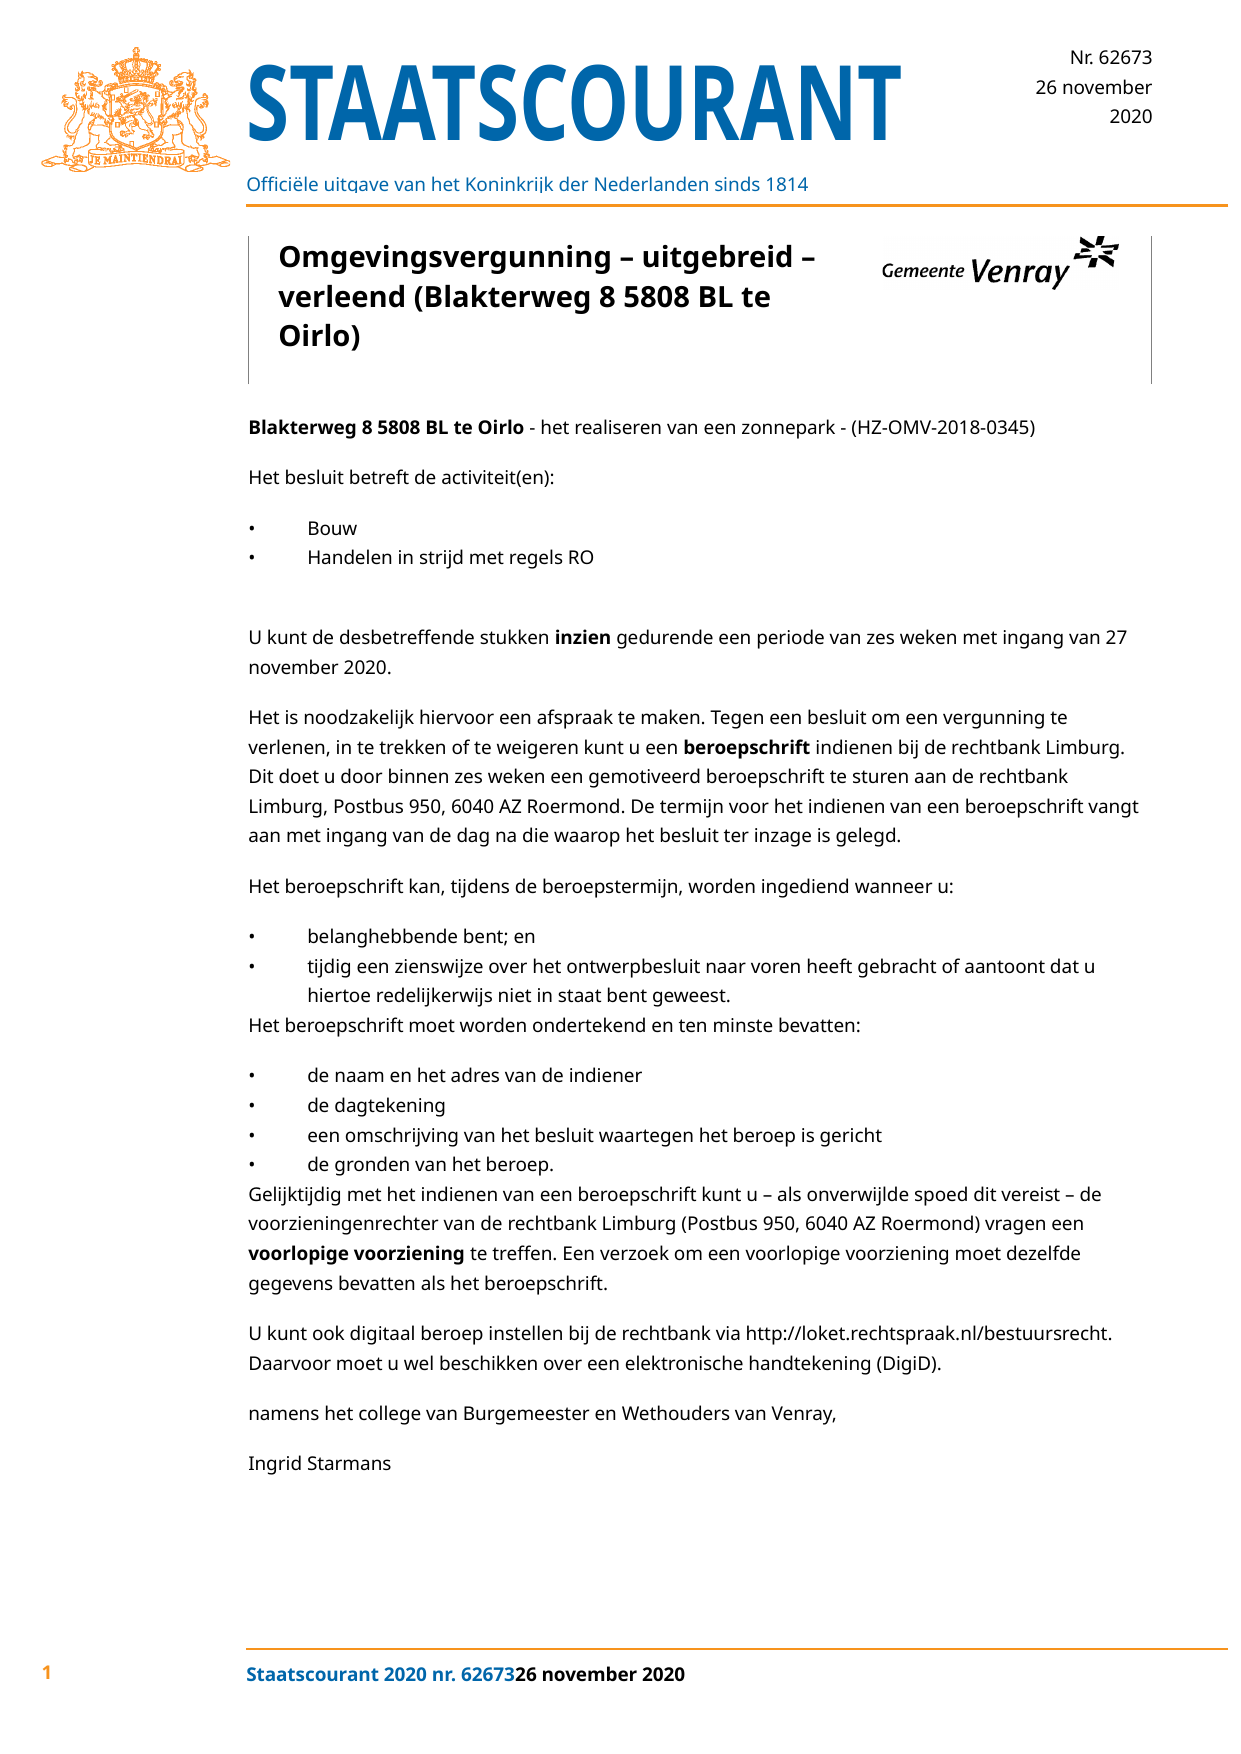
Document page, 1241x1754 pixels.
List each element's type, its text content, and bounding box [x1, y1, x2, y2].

text Het besluit betreft de activiteit(en): [248, 464, 1152, 490]
list de dagtekening [248, 1092, 1152, 1118]
text U kunt ook digitaal beroep instellen bij de rechtbank via http://loket.rechtspraak.nl/bestuursrecht. Daarvoor moet u wel beschikken over een elektronische handtekening (DigiD). [248, 1320, 1152, 1376]
list een omschrijving van het besluit waartegen het beroep is gericht [248, 1122, 1152, 1148]
list tijdig een zienswijze over het ontwerpbesluit naar voren heeft gebracht of aantoont dat u hiertoe redelijkerwijs niet in staat bent geweest. [248, 953, 1152, 1008]
text Het is noodzakelijk hiervoor een afspraak te maken. Tegen een besluit om een vergunning te verlenen, in te trekken of te weigeren kunt u een beroepschrift indienen bij de rechtbank Limburg. Dit doet u door binnen zes weken een gemotiveerd beroepschrift te sturen aan de rechtbank Limburg, Postbus 950, 6040 AZ Roermond. De termijn voor het indienen van een beroepschrift vangt aan met ingang van de dag na die waarop het besluit ter inzage is gelegd. [248, 704, 1152, 848]
table_header Omgevingsvergunning – uitgebreid – verleend (Blakterweg 8 5808 BL te Oirlo) [249, 236, 850, 384]
text namens het college van Burgemeester en Wethouders van Venray, [248, 1400, 1152, 1426]
text U kunt de desbetreffende stukken inzien gedurende een periode van zes weken met ingang van 27 november 2020. [248, 624, 1152, 680]
list belanghebbende bent; en [248, 923, 1152, 949]
table_header [850, 236, 1151, 384]
text Het beroepschrift kan, tijdens de beroepstermijn, worden ingediend wanneer u: [248, 873, 1152, 899]
list de naam en het adres van de indiener [248, 1063, 1152, 1088]
text Ingrid Starmans [248, 1451, 1152, 1476]
text Het beroepschrift moet worden ondertekend en ten minste bevatten: [248, 1012, 1152, 1038]
list Handelen in strijd met regels RO [248, 544, 1152, 570]
picture [882, 236, 1119, 290]
text Blakterweg 8 5808 BL te Oirlo - het realiseren van een zonnepark - (HZ-OMV-2018-0345) [248, 414, 1152, 440]
picture [41, 47, 231, 172]
text Gelijktijdig met het indienen van een beroepschrift kunt u – als onverwijlde spoed dit vereist – de voorzieningenrechter van de rechtbank Limburg (Postbus 950, 6040 AZ Roermond) vragen een voorlopige voorziening te treffen. Een verzoek om een voorlopige voorziening moet dezelfde gegevens bevatten als het beroepschrift. [248, 1181, 1152, 1296]
list de gronden van het beroep. [248, 1151, 1152, 1177]
list Bouw [248, 515, 1152, 541]
